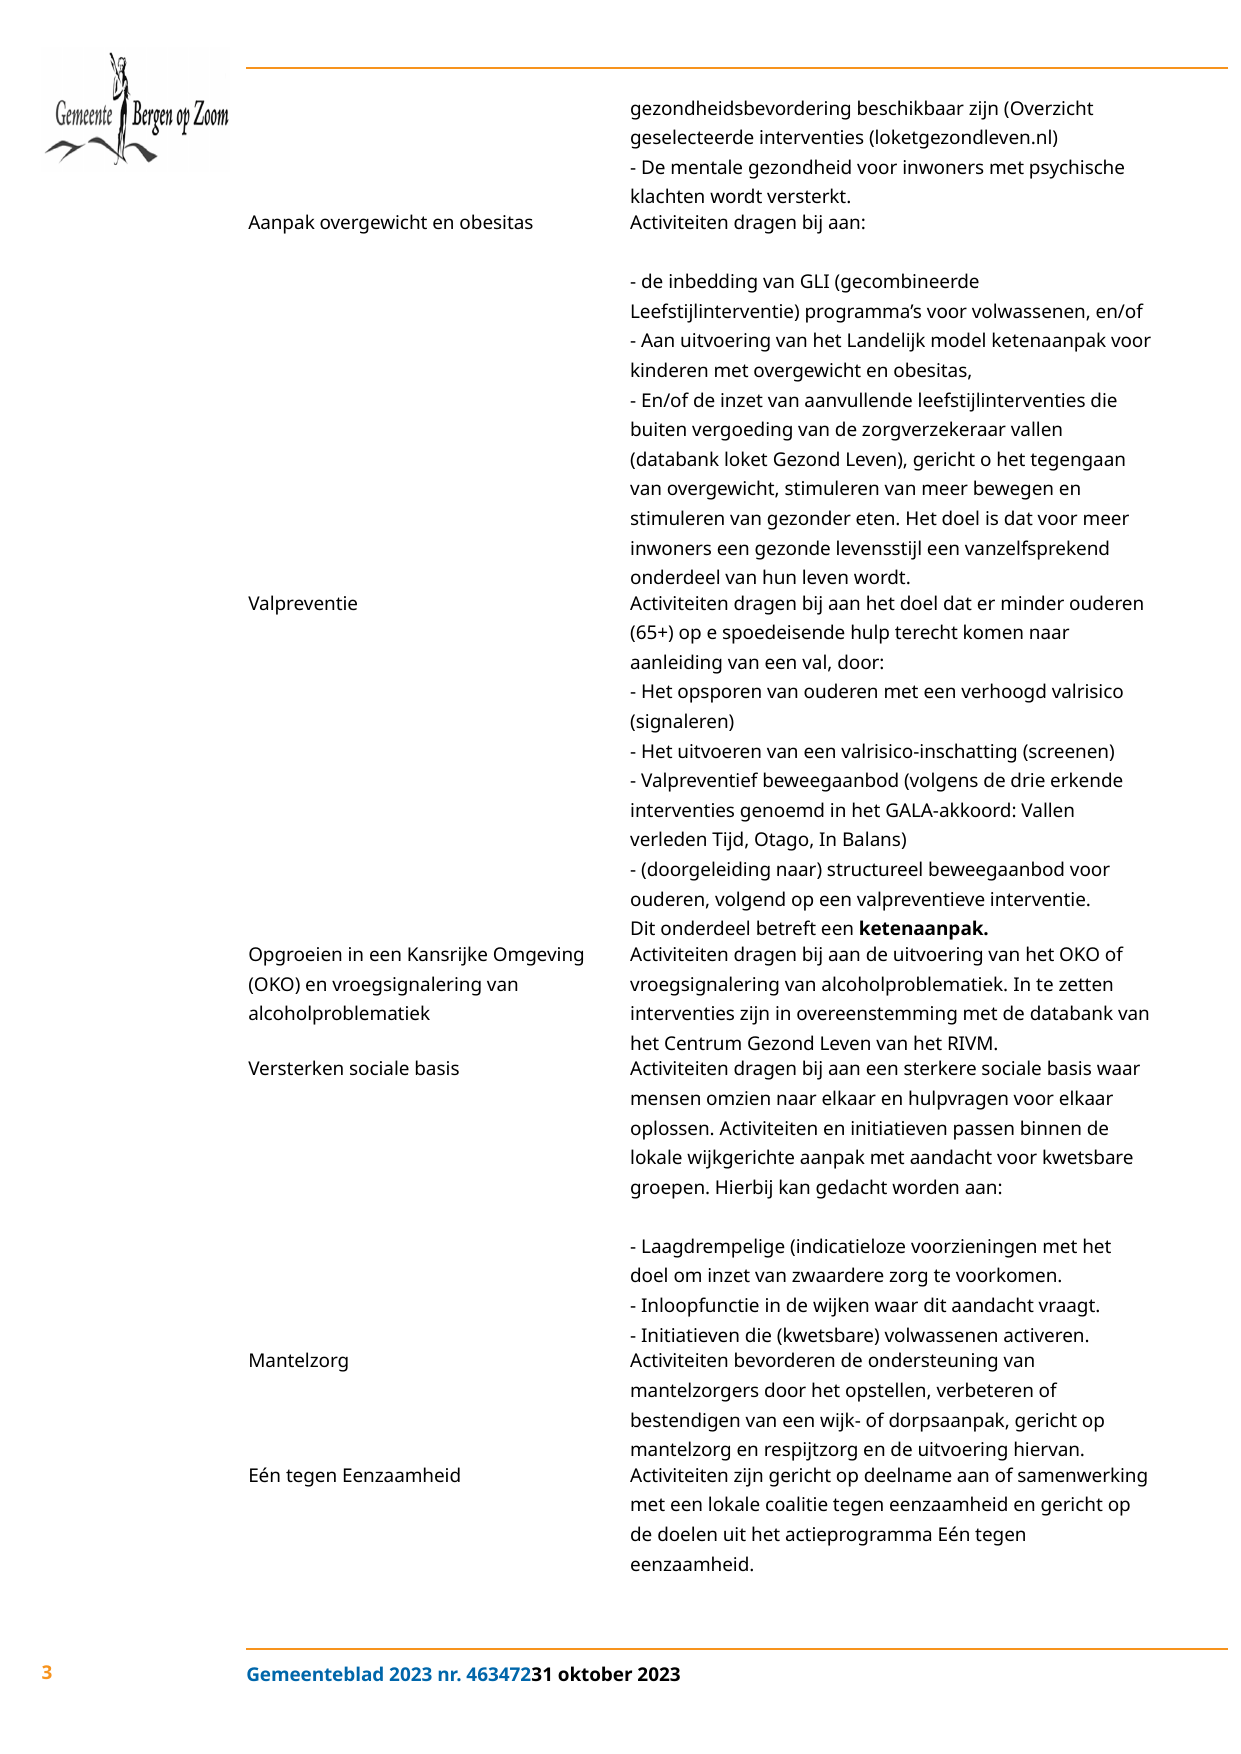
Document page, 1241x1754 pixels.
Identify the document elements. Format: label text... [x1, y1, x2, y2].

table_cell Activiteiten bevorderen de ondersteuning van mantelzorgers door het opstellen, verbeteren of bestendigen van een wijk- of dorpsaanpak, gericht op mantelzorg en respijtzorg en de uitvoering hiervan. [630, 1348, 1152, 1462]
table_cell [248, 95, 630, 209]
table_cell Eén tegen Eenzaamheid [248, 1462, 630, 1577]
table_cell Mantelzorg [248, 1348, 630, 1462]
table_cell gezondheidsbevordering beschikbaar zijn (Overzicht geselecteerde interventies (loketgezondleven.nl) - De mentale gezondheid voor inwoners met psychische klachten wordt versterkt. [630, 95, 1152, 209]
table_cell Activiteiten dragen bij aan een sterkere sociale basis waar mensen omzien naar elkaar en hulpvragen voor elkaar oplossen. Activiteiten en initiatieven passen binnen de lokale wijkgerichte aanpak met aandacht voor kwetsbare groepen. Hierbij kan gedacht worden aan: - Laagdrempelige (indicatieloze voorzieningen met het doel om inzet van zwaardere zorg te voorkomen. - Inloopfunctie in de wijken waar dit aandacht vraagt. - Initiatieven die (kwetsbare) volwassenen activeren. [630, 1056, 1152, 1348]
table_cell Activiteiten zijn gericht op deelname aan of samenwerking met een lokale coalitie tegen eenzaamheid en gericht op de doelen uit het actieprogramma Eén tegen eenzaamheid. [630, 1462, 1152, 1577]
table_cell Aanpak overgewicht en obesitas [248, 209, 630, 590]
table_cell Activiteiten dragen bij aan de uitvoering van het OKO of vroegsignalering van alcoholproblematiek. In te zetten interventies zijn in overeenstemming met de databank van het Centrum Gezond Leven van het RIVM. [630, 941, 1152, 1056]
picture [41, 47, 231, 172]
table_cell Versterken sociale basis [248, 1056, 630, 1348]
table_cell Opgroeien in een Kansrijke Omgeving (OKO) en vroegsignalering van alcoholproblematiek [248, 941, 630, 1056]
table_cell Activiteiten dragen bij aan: - de inbedding van GLI (gecombineerde Leefstijlinterventie) programma’s voor volwassenen, en/of - Aan uitvoering van het Landelijk model ketenaanpak voor kinderen met overgewicht en obesitas, - En/of de inzet van aanvullende leefstijlinterventies die buiten vergoeding van de zorgverzekeraar vallen (databank loket Gezond Leven), gericht o het tegengaan van overgewicht, stimuleren van meer bewegen en stimuleren van gezonder eten. Het doel is dat voor meer inwoners een gezonde levensstijl een vanzelfsprekend onderdeel van hun leven wordt. [630, 209, 1152, 590]
table_cell Activiteiten dragen bij aan het doel dat er minder ouderen (65+) op e spoedeisende hulp terecht komen naar aanleiding van een val, door: - Het opsporen van ouderen met een verhoogd valrisico (signaleren) - Het uitvoeren van een valrisico-inschatting (screenen) - Valpreventief beweegaanbod (volgens de drie erkende interventies genoemd in het GALA-akkoord: Vallen verleden Tijd, Otago, In Balans) - (doorgeleiding naar) structureel beweegaanbod voor ouderen, volgend op een valpreventieve interventie. Dit onderdeel betreft een ketenaanpak. [630, 590, 1152, 941]
table_cell Valpreventie [248, 590, 630, 941]
